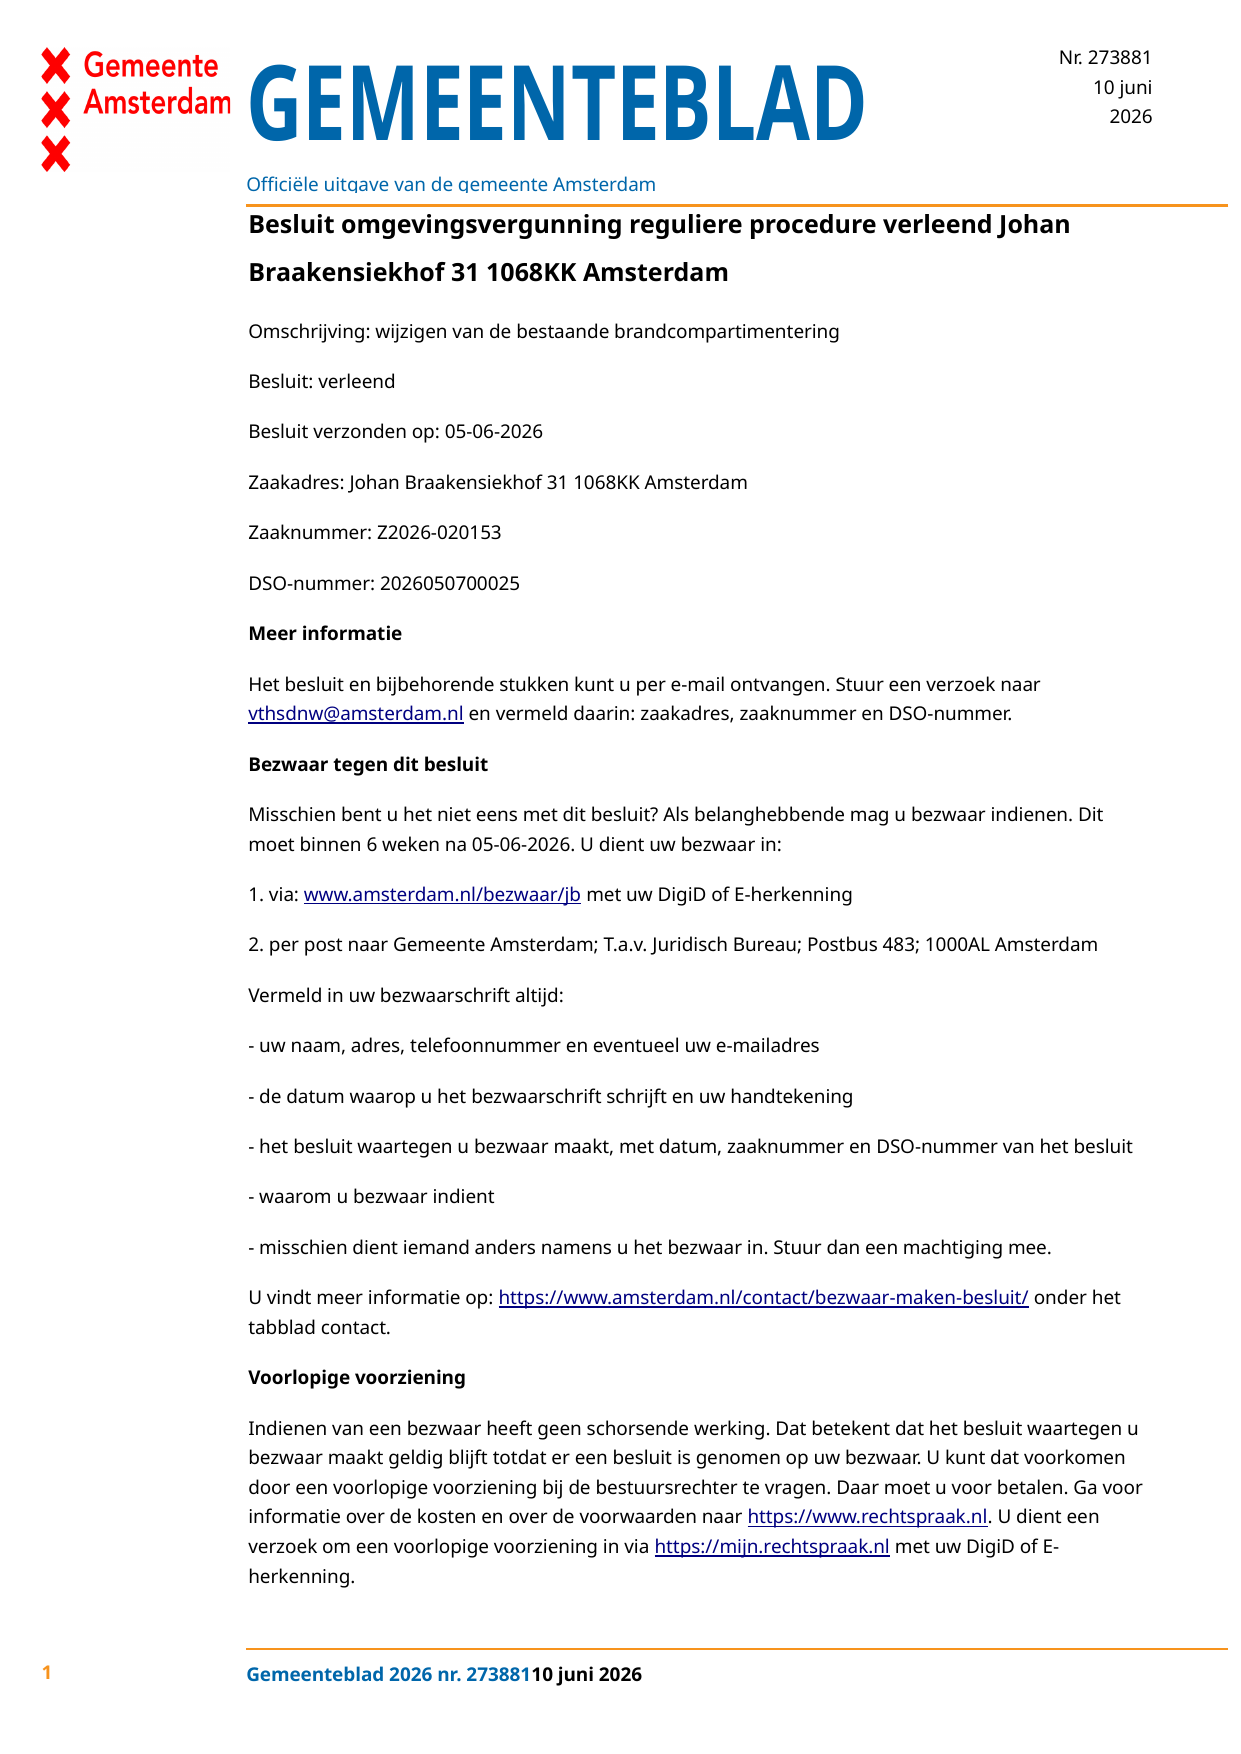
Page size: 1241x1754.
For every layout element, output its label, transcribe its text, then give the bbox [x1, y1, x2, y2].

text Bezwaar tegen dit besluit [248, 751, 1152, 777]
text 1. via: www.amsterdam.nl/bezwaar/jb met uw DigiD of E-herkenning [248, 881, 1152, 907]
text Besluit omgevingsvergunning reguliere procedure verleend Johan Braakensiekhof 31 1068KK Amsterdam [248, 207, 1152, 288]
text - de datum waarop u het bezwaarschrift schrijft en uw handtekening [248, 1083, 1152, 1109]
text DSO-nummer: 2026050700025 [248, 570, 1152, 596]
text Besluit verzonden op: 05-06-2026 [248, 419, 1152, 444]
text Zaaknummer: Z2026-020153 [248, 519, 1152, 545]
text - waarom u bezwaar indient [248, 1184, 1152, 1209]
text Besluit: verleend [248, 368, 1152, 394]
text Voorlopige voorziening [248, 1364, 1152, 1390]
text Meer informatie [248, 620, 1152, 646]
text 2. per post naar Gemeente Amsterdam; T.a.v. Juridisch Bureau; Postbus 483; 1000AL Amsterdam [248, 932, 1152, 957]
text - het besluit waartegen u bezwaar maakt, met datum, zaaknummer en DSO-nummer van het besluit [248, 1133, 1152, 1159]
text Het besluit en bijbehorende stukken kunt u per e-mail ontvangen. Stuur een verzoek naar vthsdnw@amsterdam.nl en vermeld daarin: zaakadres, zaaknummer en DSO-nummer. [248, 671, 1152, 726]
text Vermeld in uw bezwaarschrift altijd: [248, 982, 1152, 1008]
text Misschien bent u het niet eens met dit besluit? Als belanghebbende mag u bezwaar indienen. Dit moet binnen 6 weken na 05-06-2026. U dient uw bezwaar in: [248, 801, 1152, 857]
text - uw naam, adres, telefoonnummer en eventueel uw e-mailadres [248, 1032, 1152, 1058]
text - misschien dient iemand anders namens u het bezwaar in. Stuur dan een machtiging mee. [248, 1234, 1152, 1260]
text Indienen van een bezwaar heeft geen schorsende werking. Dat betekent dat het besluit waartegen u bezwaar maakt geldig blijft totdat er een besluit is genomen op uw bezwaar. U kunt dat voorkomen door een voorlopige voorziening bij de bestuursrechter te vragen. Daar moet u voor betalen. Ga voor informatie over de kosten en over de voorwaarden naar https://www.rechtspraak.nl. U dient een verzoek om een voorlopige voorziening in via https://mijn.rechtspraak.nl met uw DigiD of E-herkenning. [248, 1415, 1152, 1589]
text U vindt meer informatie op: https://www.amsterdam.nl/contact/bezwaar-maken-besluit/ onder het tabblad contact. [248, 1284, 1152, 1340]
text Zaakadres: Johan Braakensiekhof 31 1068KK Amsterdam [248, 469, 1152, 495]
picture [41, 47, 231, 172]
text Omschrijving: wijzigen van de bestaande brandcompartimentering [248, 318, 1152, 344]
